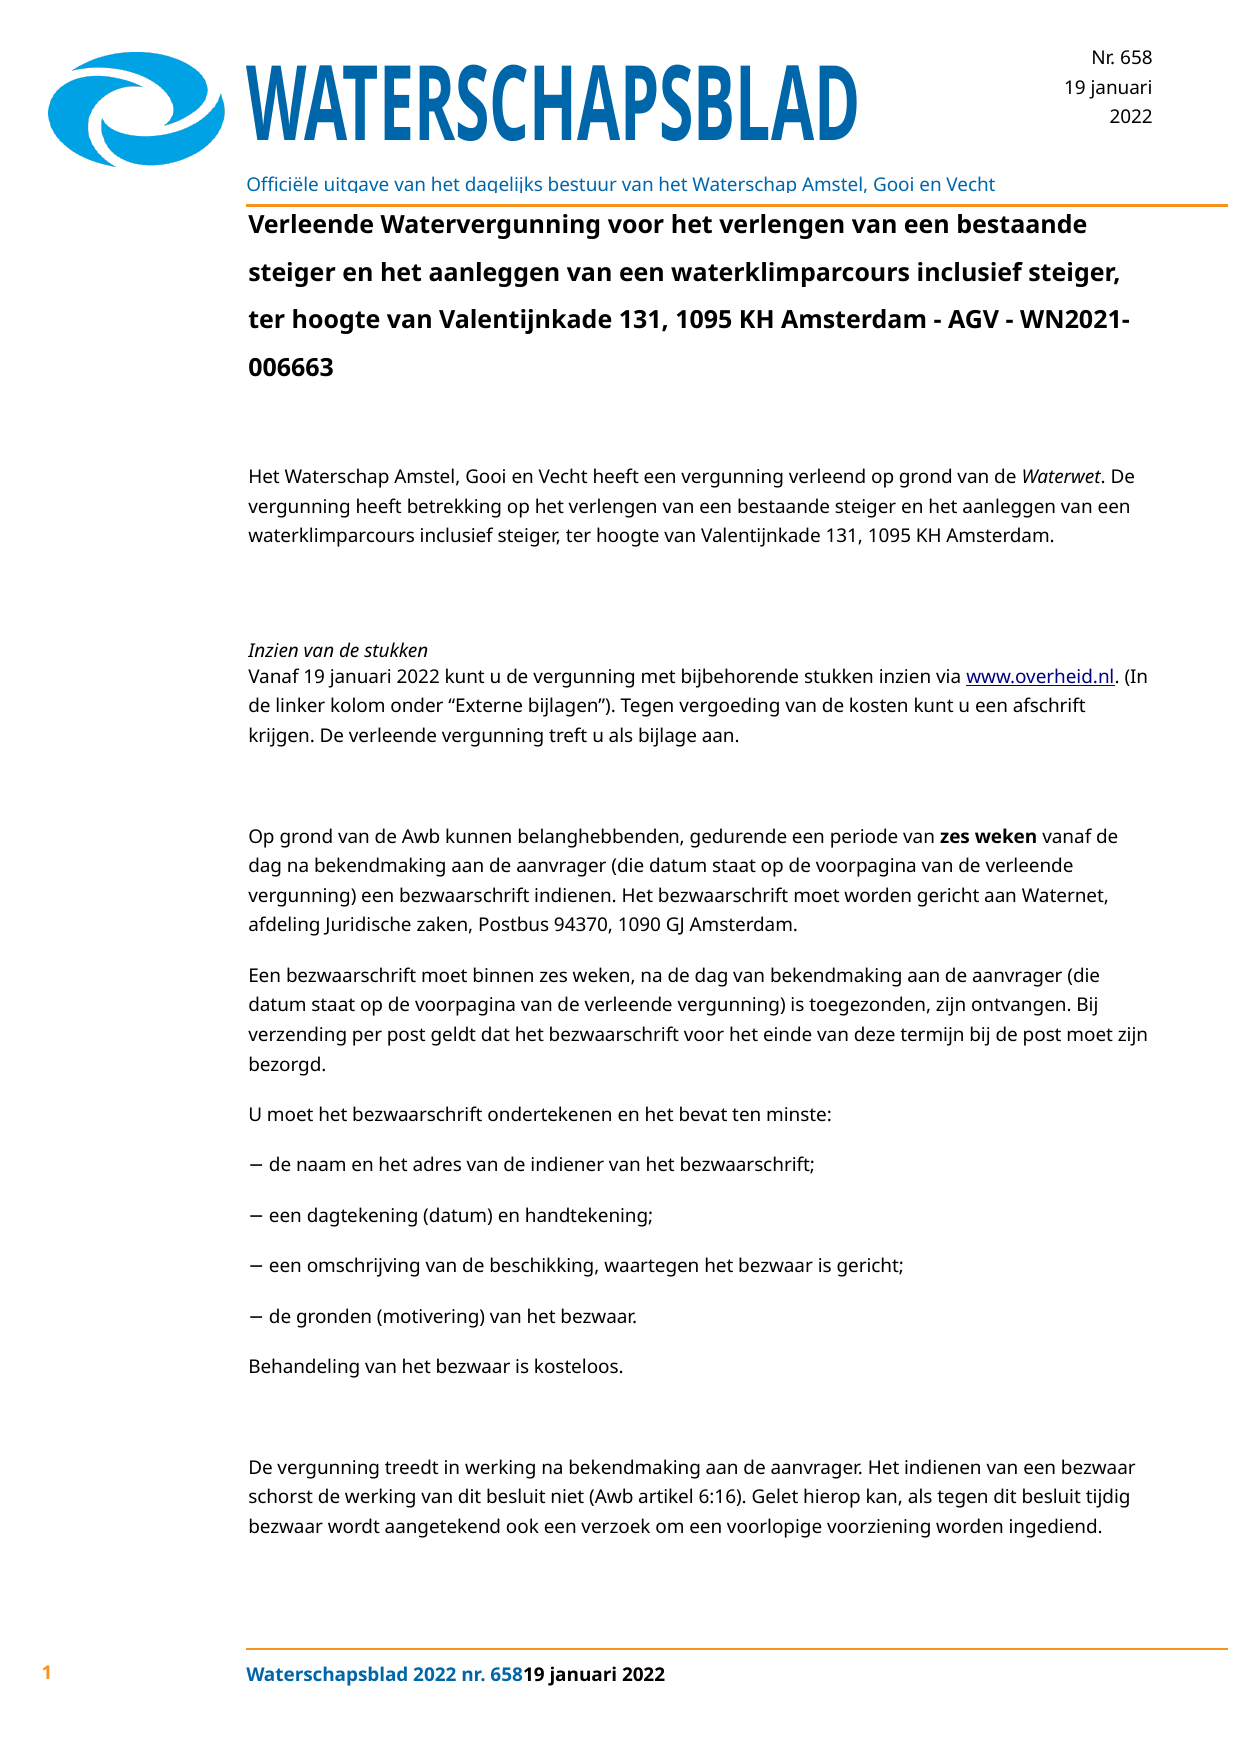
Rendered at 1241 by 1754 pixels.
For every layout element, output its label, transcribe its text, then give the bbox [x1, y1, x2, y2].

text − de gronden (motivering) van het bezwaar. [248, 1303, 1152, 1328]
text Vanaf 19 januari 2022 kunt u de vergunning met bijbehorende stukken inzien via www.overheid.nl. (In de linker kolom onder “Externe bijlagen”). Tegen vergoeding van de kosten kunt u een afschrift krijgen. De verleende vergunning treft u als bijlage aan. [248, 663, 1152, 748]
text Verleende Watervergunning voor het verlengen van een bestaande steiger en het aanleggen van een waterklimparcours inclusief steiger, ter hoogte van Valentijnkade 131, 1095 KH Amsterdam - AGV - WN2021-006663 [248, 207, 1152, 384]
picture [41, 47, 231, 172]
text − een dagtekening (datum) en handtekening; [248, 1202, 1152, 1228]
text U moet het bezwaarschrift ondertekenen en het bevat ten minste: [248, 1101, 1152, 1127]
text Het Waterschap Amstel, Gooi en Vecht heeft een vergunning verleend op grond van de Waterwet. De vergunning heeft betrekking op het verlengen van een bestaande steiger en het aanleggen van een waterklimparcours inclusief steiger, ter hoogte van Valentijnkade 131, 1095 KH Amsterdam. [248, 463, 1152, 548]
text − de naam en het adres van de indiener van het bezwaarschrift; [248, 1152, 1152, 1177]
text Behandeling van het bezwaar is kosteloos. [248, 1353, 1152, 1379]
text Op grond van de Awb kunnen belanghebbenden, gedurende een periode van zes weken vanaf de dag na bekendmaking aan de aanvrager (die datum staat op de voorpagina van de verleende vergunning) een bezwaarschrift indienen. Het bezwaarschrift moet worden gericht aan Waternet, afdeling Juridische zaken, Postbus 94370, 1090 GJ Amsterdam. [248, 823, 1152, 937]
text − een omschrijving van de beschikking, waartegen het bezwaar is gericht; [248, 1252, 1152, 1278]
text Een bezwaarschrift moet binnen zes weken, na de dag van bekendmaking aan de aanvrager (die datum staat op de voorpagina van de verleende vergunning) is toegezonden, zijn ontvangen. Bij verzending per post geldt dat het bezwaarschrift voor het einde van deze termijn bij de post moet zijn bezorgd. [248, 962, 1152, 1076]
text Inzien van de stukken [248, 637, 1152, 663]
text De vergunning treedt in werking na bekendmaking aan de aanvrager. Het indienen van een bezwaar schorst de werking van dit besluit niet (Awb artikel 6:16). Gelet hierop kan, als tegen dit besluit tijdig bezwaar wordt aangetekend ook een verzoek om een voorlopige voorziening worden ingediend. [248, 1454, 1152, 1539]
